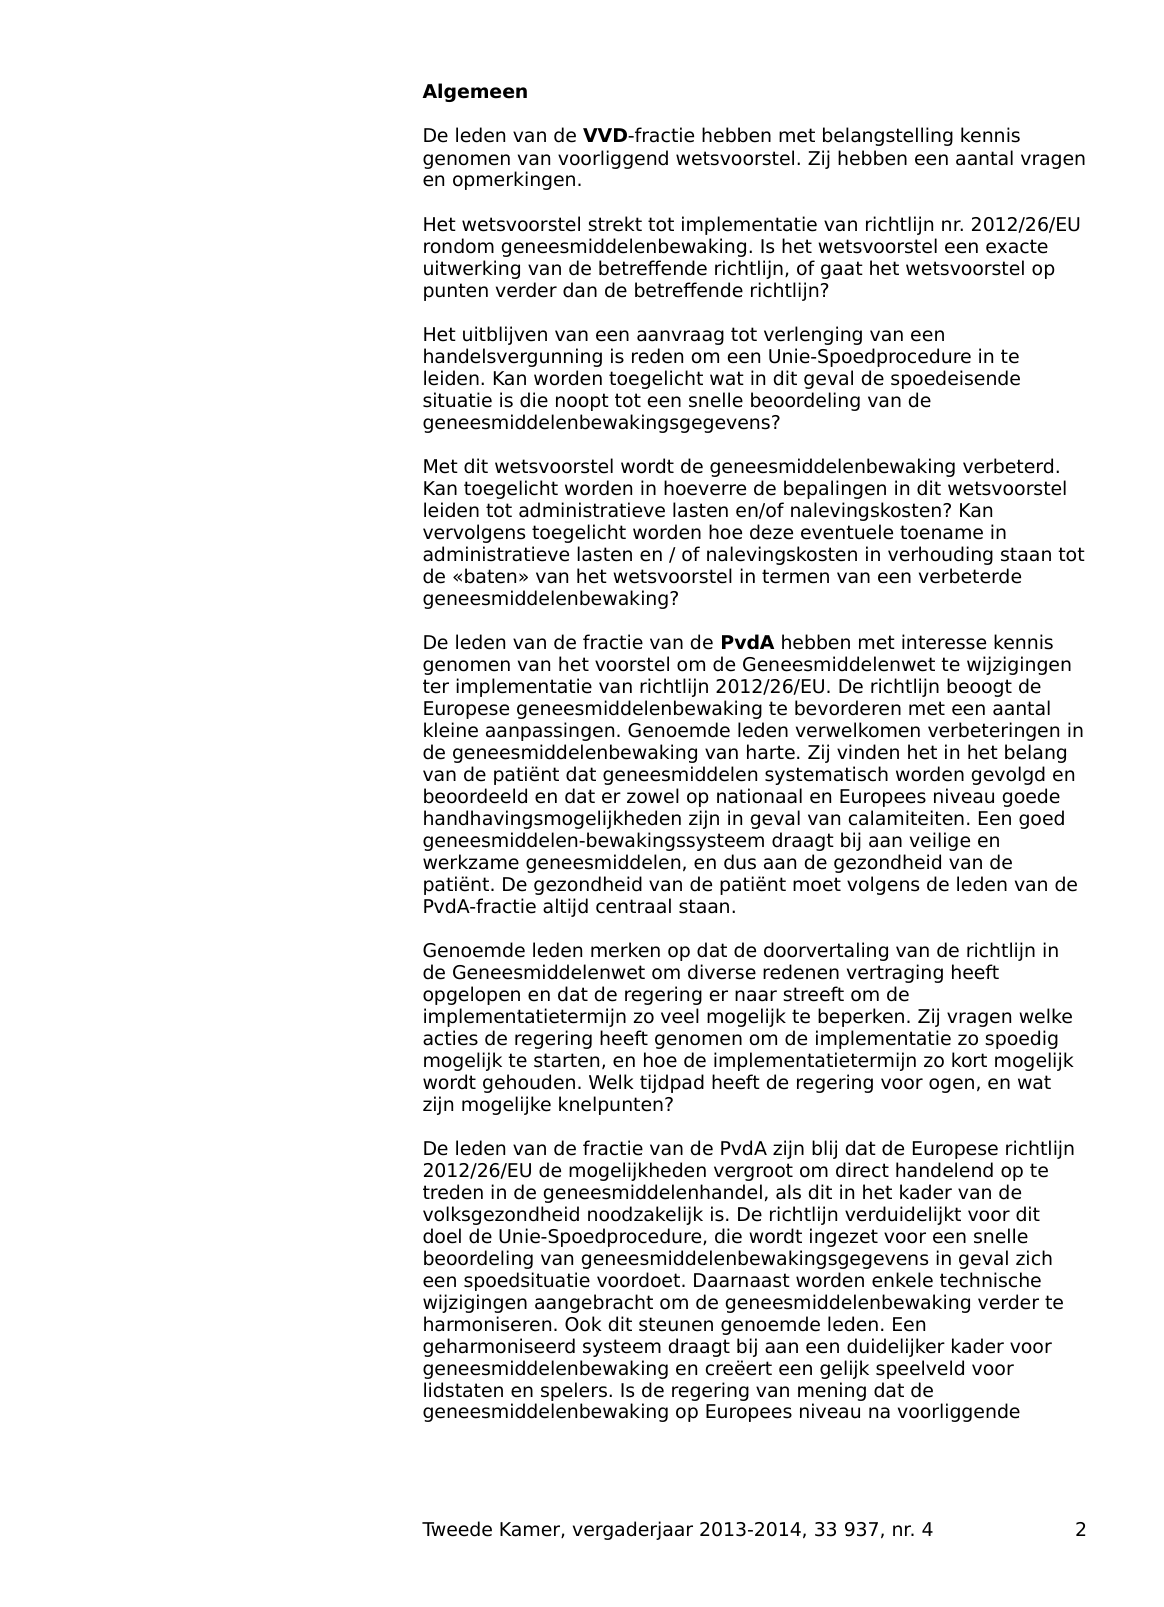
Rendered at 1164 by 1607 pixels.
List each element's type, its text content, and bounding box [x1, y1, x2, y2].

subtitle Algemeen [422, 81, 1087, 103]
text De leden van de VVD-fractie hebben met belangstelling kennis genomen van voorliggend wetsvoorstel. Zij hebben een aantal vragen en opmerkingen. [422, 125, 1087, 191]
text De leden van de fractie van de PvdA zijn blij dat de Europese richtlijn 2012/26/EU de mogelijkheden vergroot om direct handelend op te treden in de geneesmiddelenhandel, als dit in het kader van de volksgezondheid noodzakelijk is. De richtlijn verduidelijkt voor dit doel de Unie-Spoedprocedure, die wordt ingezet voor een snelle beoordeling van geneesmiddelenbewakingsgegevens in geval zich een spoedsituatie voordoet. Daarnaast worden enkele technische wijzigingen aangebracht om de geneesmiddelenbewaking verder te harmoniseren. Ook dit steunen genoemde leden. Een geharmoniseerd systeem draagt bij aan een duidelijker kader voor geneesmiddelenbewaking en creëert een gelijk speelveld voor lidstaten en spelers. Is de regering van mening dat de geneesmiddelenbewaking op Europees niveau na voorliggende [422, 1138, 1087, 1423]
text Het uitblijven van een aanvraag tot verlenging van een handelsvergunning is reden om een Unie-Spoedprocedure in te leiden. Kan worden toegelicht wat in dit geval de spoedeisende situatie is die noopt tot een snelle beoordeling van de geneesmiddelenbewakingsgegevens? [422, 324, 1087, 433]
text De leden van de fractie van de PvdA hebben met interesse kennis genomen van het voorstel om de Geneesmiddelenwet te wijzigingen ter implementatie van richtlijn 2012/26/EU. De richtlijn beoogt de Europese geneesmiddelenbewaking te bevorderen met een aantal kleine aanpassingen. Genoemde leden verwelkomen verbeteringen in de geneesmiddelenbewaking van harte. Zij vinden het in het belang van de patiënt dat geneesmiddelen systematisch worden gevolgd en beoordeeld en dat er zowel op nationaal en Europees niveau goede handhavingsmogelijkheden zijn in geval van calamiteiten. Een goed geneesmiddelen-bewakingssysteem draagt bij aan veilige en werkzame geneesmiddelen, en dus aan de gezondheid van de patiënt. De gezondheid van de patiënt moet volgens de leden van de PvdA-fractie altijd centraal staan. [422, 632, 1087, 917]
text Met dit wetsvoorstel wordt de geneesmiddelenbewaking verbeterd. Kan toegelicht worden in hoeverre de bepalingen in dit wetsvoorstel leiden tot administratieve lasten en/of nalevingskosten? Kan vervolgens toegelicht worden hoe deze eventuele toename in administratieve lasten en / of nalevingskosten in verhouding staan tot de «baten» van het wetsvoorstel in termen van een verbeterde geneesmiddelenbewaking? [422, 456, 1087, 609]
text Genoemde leden merken op dat de doorvertaling van de richtlijn in de Geneesmiddelenwet om diverse redenen vertraging heeft opgelopen en dat de regering er naar streeft om de implementatietermijn zo veel mogelijk te beperken. Zij vragen welke acties de regering heeft genomen om de implementatie zo spoedig mogelijk te starten, en hoe de implementatietermijn zo kort mogelijk wordt gehouden. Welk tijdpad heeft de regering voor ogen, en wat zijn mogelijke knelpunten? [422, 940, 1087, 1116]
text Het wetsvoorstel strekt tot implementatie van richtlijn nr. 2012/26/EU rondom geneesmiddelenbewaking. Is het wetsvoorstel een exacte uitwerking van de betreffende richtlijn, of gaat het wetsvoorstel op punten verder dan de betreffende richtlijn? [422, 213, 1087, 301]
